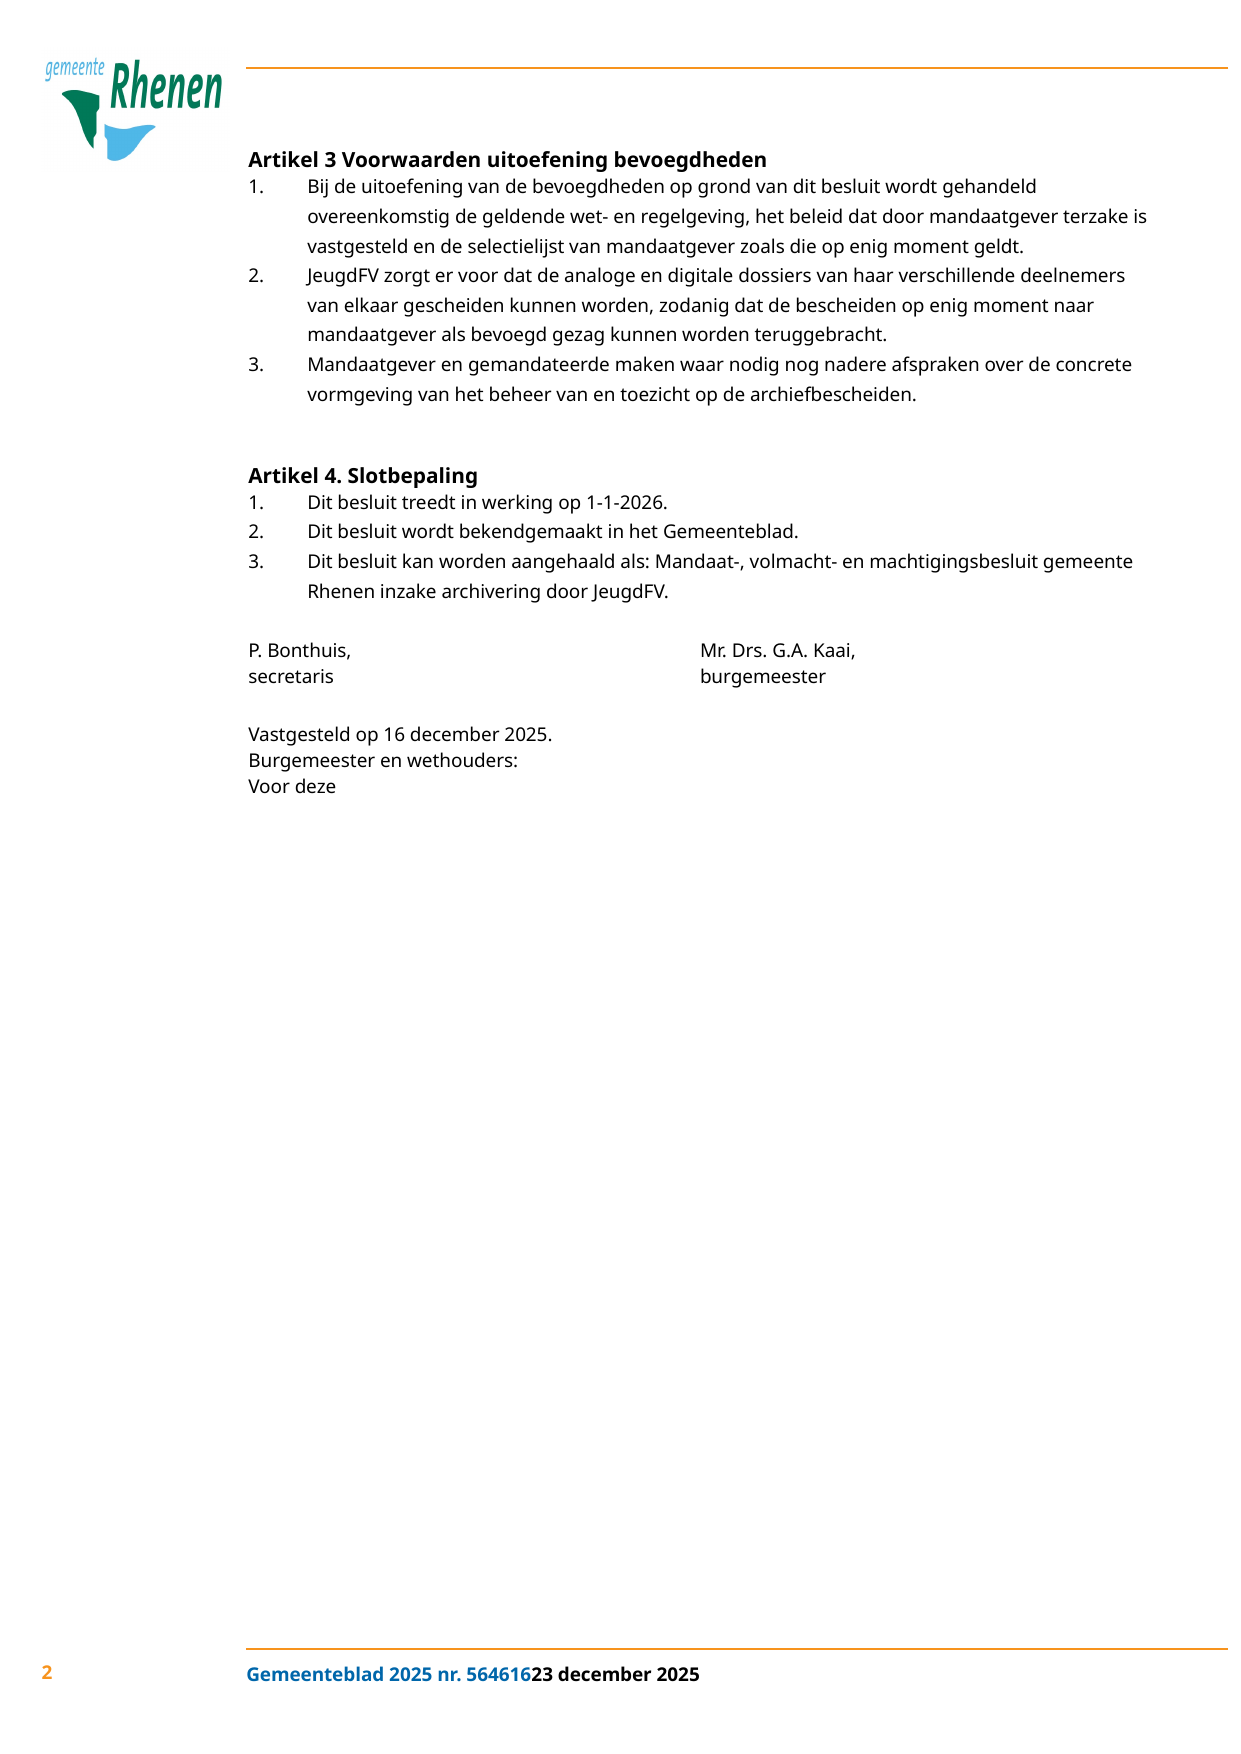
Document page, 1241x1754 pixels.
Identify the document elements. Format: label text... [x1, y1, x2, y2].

text Vastgesteld op 16 december 2025. [248, 721, 1152, 747]
text Artikel 3 Voorwaarden uitoefening bevoegdheden [248, 145, 1152, 174]
list Mandaatgever en gemandateerde maken waar nodig nog nadere afspraken over de concrete vormgeving van het beheer van en toezicht op de archiefbescheiden. [248, 351, 1152, 406]
table_cell burgemeester [700, 663, 1152, 689]
text Voor deze [248, 773, 1152, 799]
list Dit besluit kan worden aangehaald als: Mandaat-, volmacht- en machtigingsbesluit gemeente Rhenen inzake archivering door JeugdFV. [248, 548, 1152, 604]
list JeugdFV zorgt er voor dat de analoge en digitale dossiers van haar verschillende deelnemers van elkaar gescheiden kunnen worden, zodanig dat de bescheiden op enig moment naar mandaatgever als bevoegd gezag kunnen worden teruggebracht. [248, 262, 1152, 347]
picture [41, 47, 231, 172]
table_header P. Bonthuis, [248, 637, 700, 663]
text Burgemeester en wethouders: [248, 747, 1152, 773]
list Dit besluit treedt in werking op 1-1-2026. [248, 489, 1152, 515]
list Bij de uitoefening van de bevoegdheden op grond van dit besluit wordt gehandeld overeenkomstig de geldende wet- en regelgeving, het beleid dat door mandaatgever terzake is vastgesteld en de selectielijst van mandaatgever zoals die op enig moment geldt. [248, 174, 1152, 258]
table_cell secretaris [248, 663, 700, 689]
list Dit besluit wordt bekendgemaakt in het Gemeenteblad. [248, 519, 1152, 544]
text Artikel 4. Slotbepaling [248, 461, 1152, 489]
table_header Mr. Drs. G.A. Kaai, [700, 637, 1152, 663]
